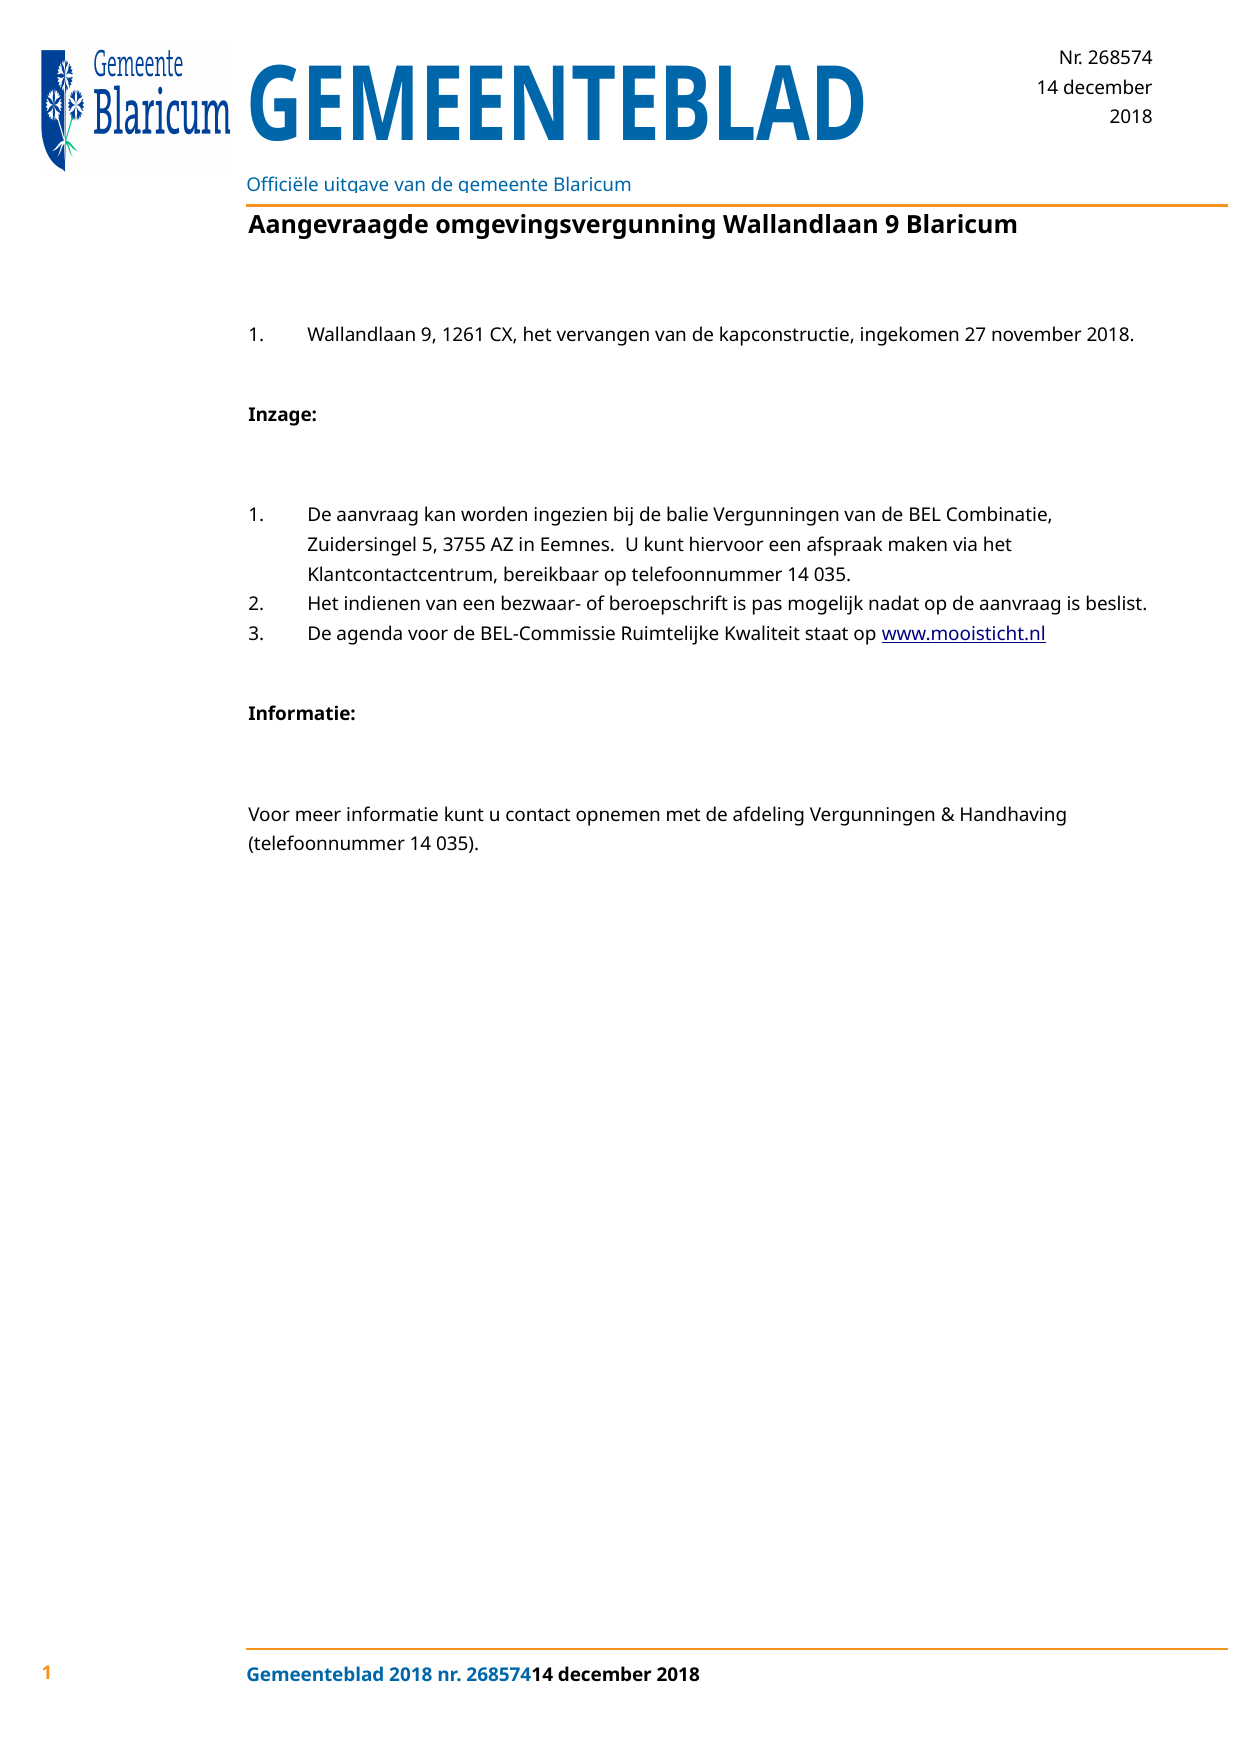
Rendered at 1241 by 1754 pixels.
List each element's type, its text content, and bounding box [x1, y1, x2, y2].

list De aanvraag kan worden ingezien bij de balie Vergunningen van de BEL Combinatie, Zuidersingel 5, 3755 AZ in Eemnes. U kunt hiervoor een afspraak maken via het Klantcontactcentrum, bereikbaar op telefoonnummer 14 035. [248, 502, 1152, 586]
list Wallandlaan 9, 1261 CX, het vervangen van de kapconstructie, ingekomen 27 november 2018. [248, 321, 1152, 346]
text Voor meer informatie kunt u contact opnemen met de afdeling Vergunningen & Handhaving (telefoonnummer 14 035). [248, 801, 1152, 856]
text Informatie: [248, 700, 1152, 726]
picture [41, 47, 231, 172]
text Inzage: [248, 401, 1152, 426]
list De agenda voor de BEL-Commissie Ruimtelijke Kwaliteit staat op www.mooisticht.nl [248, 620, 1152, 646]
text Aangevraagde omgevingsvergunning Wallandlaan 9 Blaricum [248, 207, 1152, 241]
list Het indienen van een bezwaar- of beroepschrift is pas mogelijk nadat op de aanvraag is beslist. [248, 590, 1152, 616]
